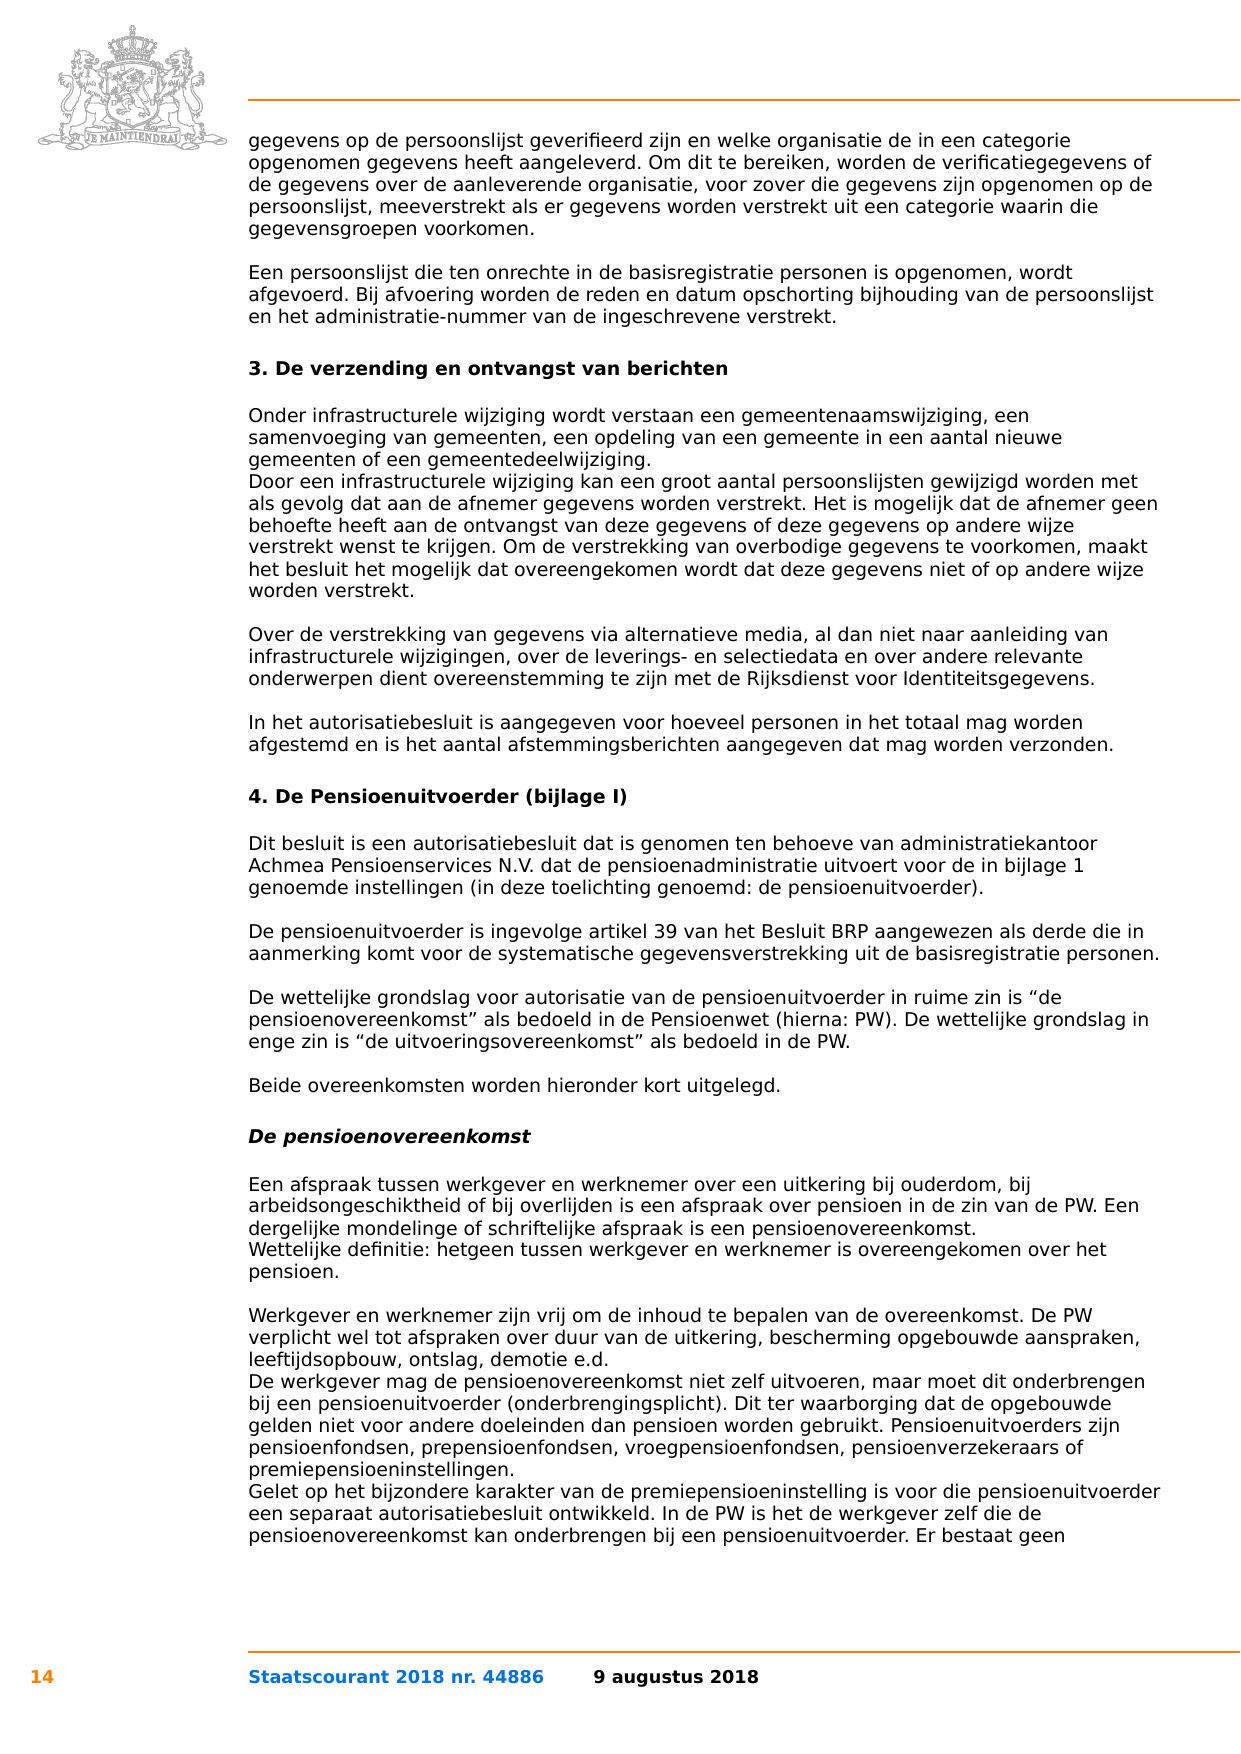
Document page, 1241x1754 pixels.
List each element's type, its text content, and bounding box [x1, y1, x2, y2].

text De pensioenuitvoerder is ingevolge artikel 39 van het Besluit BRP aangewezen als derde die in aanmerking komt voor de systematische gegevensverstrekking uit de basisregistratie personen. [248, 921, 1163, 965]
text Over de verstrekking van gegevens via alternatieve media, al dan niet naar aanleiding van infrastructurele wijzigingen, over de leverings- en selectiedata en over andere relevante onderwerpen dient overeenstemming te zijn met de Rijksdienst voor Identiteitsgegevens. [248, 624, 1163, 690]
text Werkgever en werknemer zijn vrij om de inhoud te bepalen van de overeenkomst. De PW verplicht wel tot afspraken over duur van de uitkering, bescherming opgebouwde aanspraken, leeftijdsopbouw, ontslag, demotie e.d. [248, 1305, 1163, 1371]
subtitle 3. De verzending en ontvangst van berichten [248, 358, 1163, 379]
text De werkgever mag de pensioenovereenkomst niet zelf uitvoeren, maar moet dit onderbrengen bij een pensioenuitvoerder (onderbrengingsplicht). Dit ter waarborging dat de opgebouwde gelden niet voor andere doeleinden dan pensioen worden gebruikt. Pensioenuitvoerders zijn pensioenfondsen, prepensioenfondsen, vroegpensioenfondsen, pensioenverzekeraars of premiepensioeninstellingen. [248, 1371, 1163, 1481]
text Een afspraak tussen werkgever en werknemer over een uitkering bij ouderdom, bij arbeidsongeschiktheid of bij overlijden is een afspraak over pensioen in de zin van de PW. Een dergelijke mondelinge of schriftelijke afspraak is een pensioenovereenkomst. [248, 1173, 1163, 1239]
text Dit besluit is een autorisatiebesluit dat is genomen ten behoeve van administratiekantoor Achmea Pensioenservices N.V. dat de pensioenadministratie uitvoert voor de in bijlage 1 genoemde instellingen (in deze toelichting genoemd: de pensioenuitvoerder). [248, 833, 1163, 899]
text Onder infrastructurele wijziging wordt verstaan een gemeentenaamswijziging, een samenvoeging van gemeenten, een opdeling van een gemeente in een aantal nieuwe gemeenten of een gemeentedeelwijziging. [248, 404, 1163, 471]
text De wettelijke grondslag voor autorisatie van de pensioenuitvoerder in ruime zin is “de pensioenovereenkomst” als bedoeld in de Pensioenwet (hierna: PW). De wettelijke grondslag in enge zin is “de uitvoeringsovereenkomst” als bedoeld in de PW. [248, 987, 1163, 1053]
text Wettelijke definitie: hetgeen tussen werkgever en werknemer is overeengekomen over het pensioen. [248, 1239, 1163, 1283]
subtitle De pensioenovereenkomst [248, 1126, 1163, 1148]
text Beide overeenkomsten worden hieronder kort uitgelegd. [248, 1074, 1163, 1096]
text gegevens op de persoonslijst geverifieerd zijn en welke organisatie de in een categorie opgenomen gegevens heeft aangeleverd. Om dit te bereiken, worden de verificatiegegevens of de gegevens over de aanleverende organisatie, voor zover die gegevens zijn opgenomen op de persoonslijst, meeverstrekt als er gegevens worden verstrekt uit een categorie waarin die gegevensgroepen voorkomen. [248, 130, 1163, 240]
picture [38, 25, 227, 150]
text In het autorisatiebesluit is aangegeven voor hoeveel personen in het totaal mag worden afgestemd en is het aantal afstemmingsberichten aangegeven dat mag worden verzonden. [248, 712, 1163, 756]
text Gelet op het bijzondere karakter van de premiepensioeninstelling is voor die pensioenuitvoerder een separaat autorisatiebesluit ontwikkeld. In de PW is het de werkgever zelf die de pensioenovereenkomst kan onderbrengen bij een pensioenuitvoerder. Er bestaat geen [248, 1481, 1163, 1547]
subtitle 4. De Pensioenuitvoerder (bijlage I) [248, 786, 1163, 808]
text Door een infrastructurele wijziging kan een groot aantal persoonslijsten gewijzigd worden met als gevolg dat aan de afnemer gegevens worden verstrekt. Het is mogelijk dat de afnemer geen behoefte heeft aan de ontvangst van deze gegevens of deze gegevens op andere wijze verstrekt wenst te krijgen. Om de verstrekking van overbodige gegevens te voorkomen, maakt het besluit het mogelijk dat overeengekomen wordt dat deze gegevens niet of op andere wijze worden verstrekt. [248, 471, 1163, 602]
text Een persoonslijst die ten onrechte in de basisregistratie personen is opgenomen, wordt afgevoerd. Bij afvoering worden de reden en datum opschorting bijhouding van de persoonslijst en het administratie-nummer van de ingeschrevene verstrekt. [248, 262, 1163, 328]
